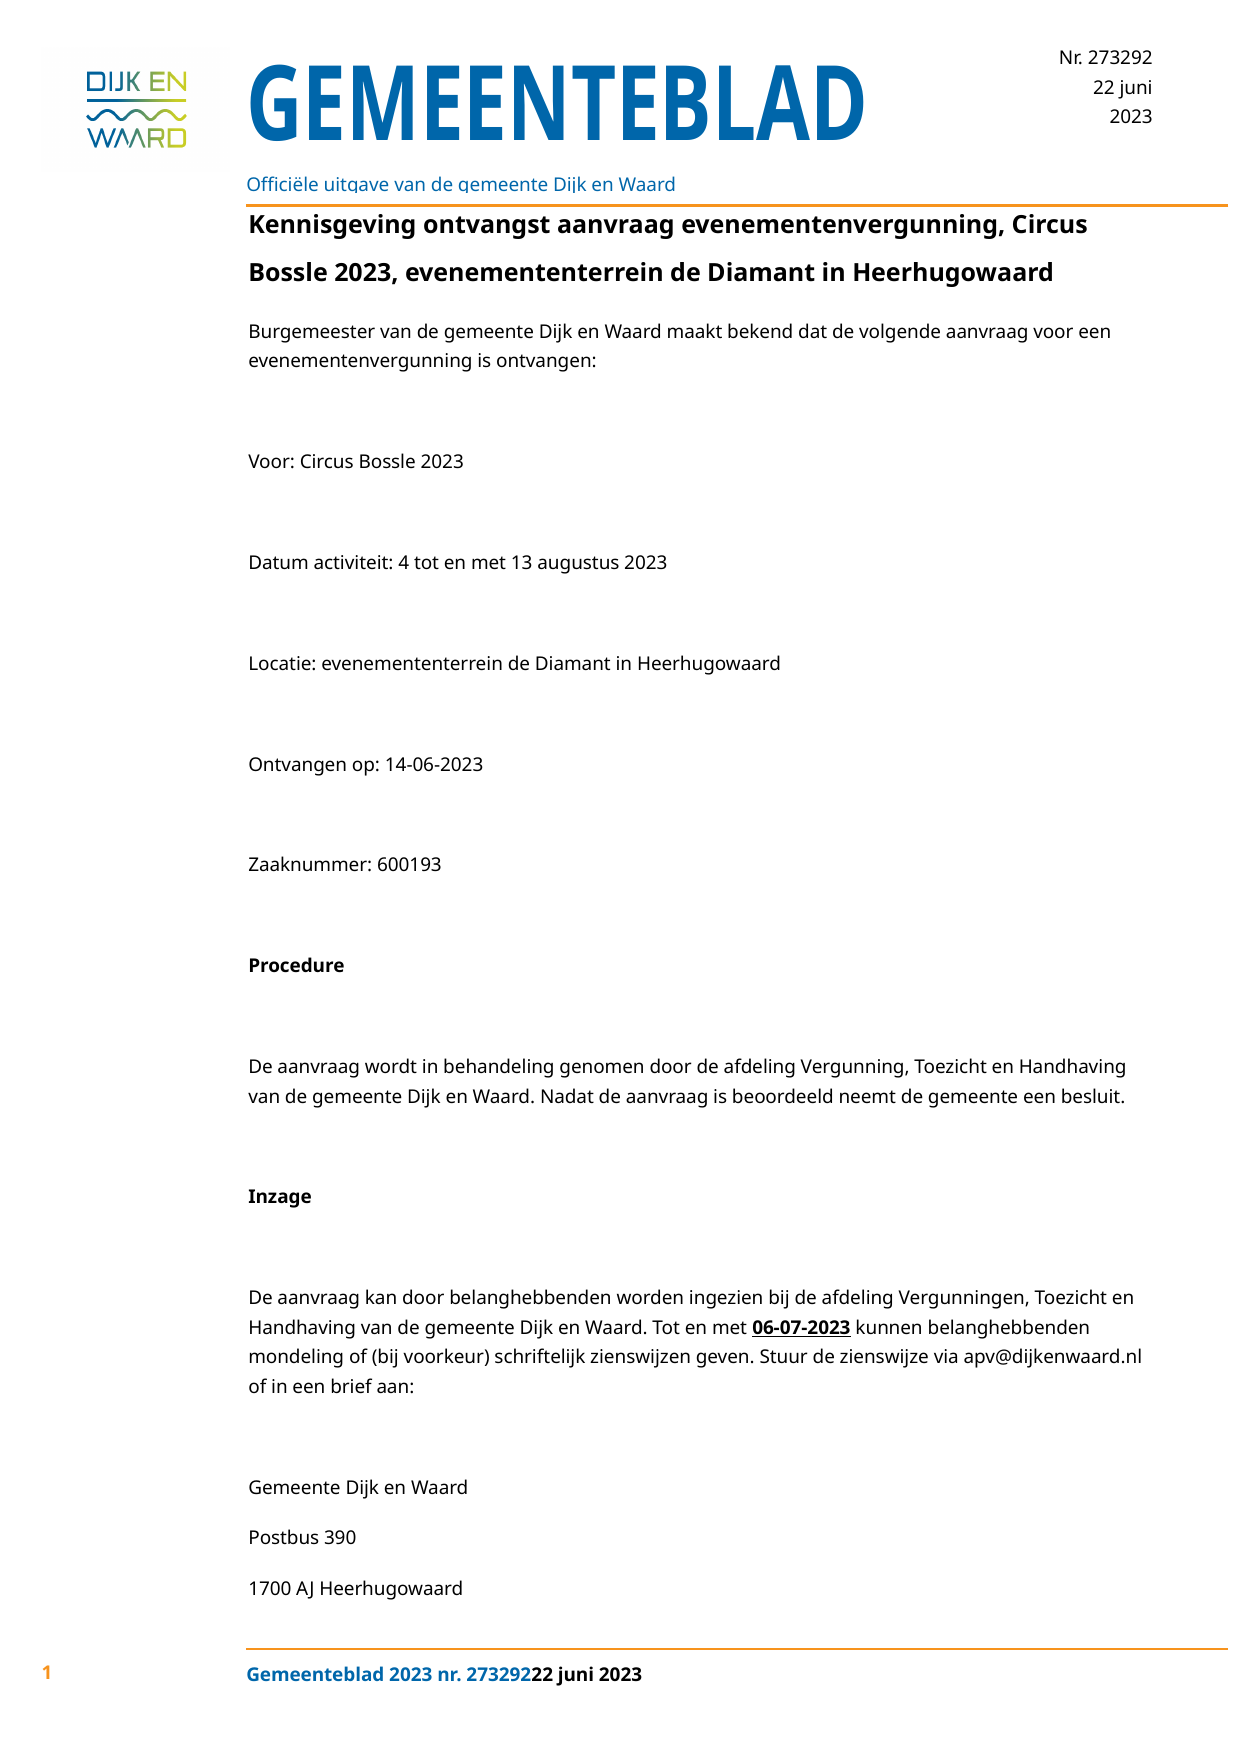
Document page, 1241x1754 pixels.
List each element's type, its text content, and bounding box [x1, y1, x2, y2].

text Inzage [248, 1184, 1152, 1209]
text Ontvangen op: 14-06-2023 [248, 751, 1152, 777]
text Kennisgeving ontvangst aanvraag evenementenvergunning, Circus Bossle 2023, evenemententerrein de Diamant in Heerhugowaard [248, 207, 1152, 288]
text Postbus 390 [248, 1524, 1152, 1550]
text Voor: Circus Bossle 2023 [248, 448, 1152, 474]
text Locatie: evenemententerrein de Diamant in Heerhugowaard [248, 650, 1152, 676]
text Procedure [248, 952, 1152, 978]
text Gemeente Dijk en Waard [248, 1474, 1152, 1500]
text De aanvraag wordt in behandeling genomen door de afdeling Vergunning, Toezicht en Handhaving van de gemeente Dijk en Waard. Nadat de aanvraag is beoordeeld neemt de gemeente een besluit. [248, 1053, 1152, 1109]
text Datum activiteit: 4 tot en met 13 augustus 2023 [248, 549, 1152, 575]
picture [41, 47, 231, 172]
text De aanvraag kan door belanghebbenden worden ingezien bij de afdeling Vergunningen, Toezicht en Handhaving van de gemeente Dijk en Waard. Tot en met 06-07-2023 kunnen belanghebbenden mondeling of (bij voorkeur) schriftelijk zienswijzen geven. Stuur de zienswijze via apv@dijkenwaard.nl of in een brief aan: [248, 1284, 1152, 1399]
text 1700 AJ Heerhugowaard [248, 1575, 1152, 1601]
text Burgemeester van de gemeente Dijk en Waard maakt bekend dat de volgende aanvraag voor een evenementenvergunning is ontvangen: [248, 318, 1152, 373]
text Zaaknummer: 600193 [248, 852, 1152, 877]
